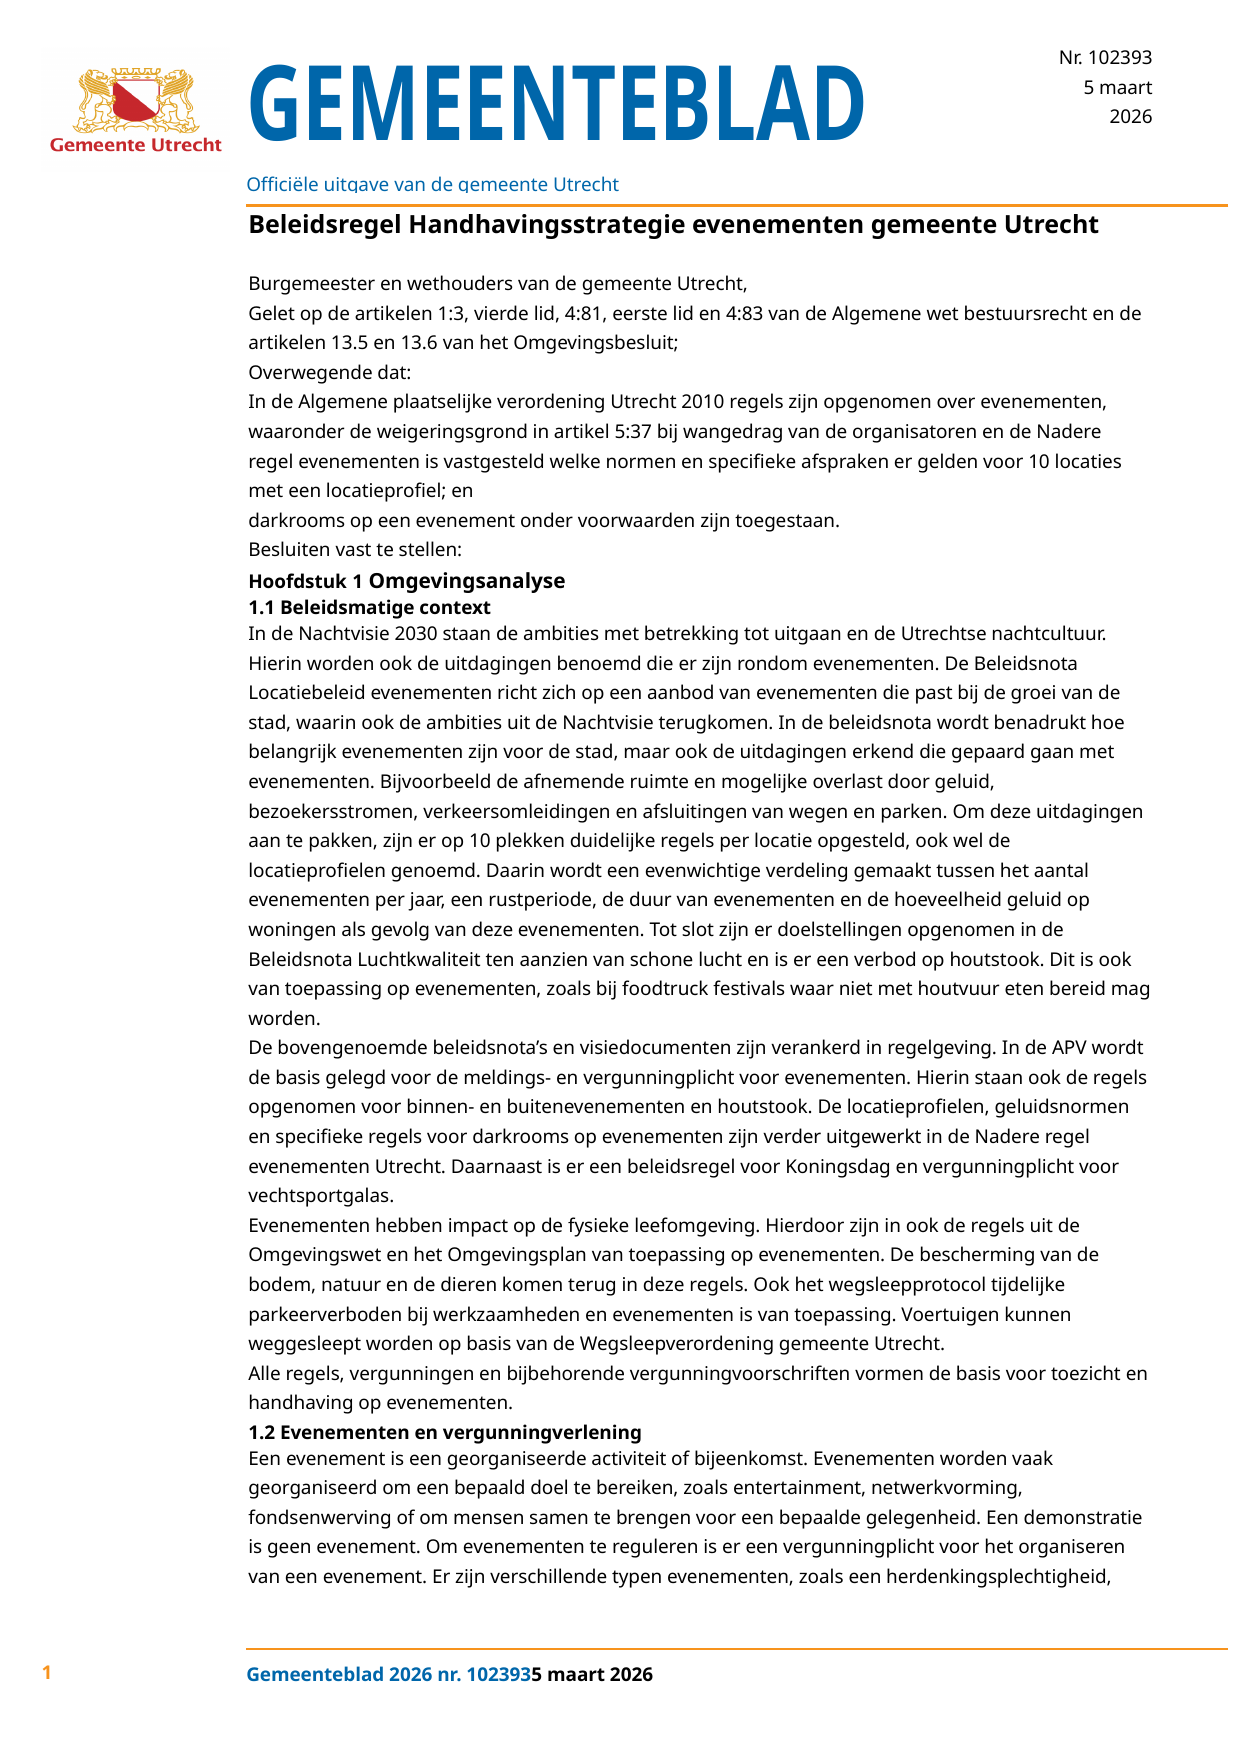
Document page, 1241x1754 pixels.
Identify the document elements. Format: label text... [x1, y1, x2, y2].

text Burgemeester en wethouders van de gemeente Utrecht, [248, 270, 1152, 296]
text In de Nachtvisie 2030 staan de ambities met betrekking tot uitgaan en de Utrechtse nachtcultuur. Hierin worden ook de uitdagingen benoemd die er zijn rondom evenementen. De Beleidsnota Locatiebeleid evenementen richt zich op een aanbod van evenementen die past bij de groei van de stad, waarin ook de ambities uit de Nachtvisie terugkomen. In de beleidsnota wordt benadrukt hoe belangrijk evenementen zijn voor de stad, maar ook de uitdagingen erkend die gepaard gaan met evenementen. Bijvoorbeeld de afnemende ruimte en mogelijke overlast door geluid, bezoekersstromen, verkeersomleidingen en afsluitingen van wegen en parken. Om deze uitdagingen aan te pakken, zijn er op 10 plekken duidelijke regels per locatie opgesteld, ook wel de locatieprofielen genoemd. Daarin wordt een evenwichtige verdeling gemaakt tussen het aantal evenementen per jaar, een rustperiode, de duur van evenementen en de hoeveelheid geluid op woningen als gevolg van deze evenementen. Tot slot zijn er doelstellingen opgenomen in de Beleidsnota Luchtkwaliteit ten aanzien van schone lucht en is er een verbod op houtstook. Dit is ook van toepassing op evenementen, zoals bij foodtruck festivals waar niet met houtvuur eten bereid mag worden. [248, 620, 1152, 1031]
picture [41, 47, 231, 172]
text Beleidsregel Handhavingsstrategie evenementen gemeente Utrecht [248, 207, 1152, 241]
text 1.2 Evenementen en vergunningverlening [248, 1419, 1152, 1445]
text In de Algemene plaatselijke verordening Utrecht 2010 regels zijn opgenomen over evenementen, waaronder de weigeringsgrond in artikel 5:37 bij wangedrag van de organisatoren en de Nadere regel evenementen is vastgesteld welke normen en specifieke afspraken er gelden voor 10 locaties met een locatieprofiel; en [248, 389, 1152, 503]
text Een evenement is een georganiseerde activiteit of bijeenkomst. Evenementen worden vaak georganiseerd om een bepaald doel te bereiken, zoals entertainment, netwerkvorming, fondsenwerving of om mensen samen te brengen voor een bepaalde gelegenheid. Een demonstratie is geen evenement. Om evenementen te reguleren is er een vergunningplicht voor het organiseren van een evenement. Er zijn verschillende typen evenementen, zoals een herdenkingsplechtigheid, [248, 1445, 1152, 1589]
text darkrooms op een evenement onder voorwaarden zijn toegestaan. [248, 507, 1152, 533]
text Besluiten vast te stellen: [248, 537, 1152, 562]
text Gelet op de artikelen 1:3, vierde lid, 4:81, eerste lid en 4:83 van de Algemene wet bestuursrecht en de artikelen 13.5 en 13.6 van het Omgevingsbesluit; [248, 300, 1152, 355]
text De bovengenoemde beleidsnota’s en visiedocumenten zijn verankerd in regelgeving. In de APV wordt de basis gelegd voor de meldings- en vergunningplicht voor evenementen. Hierin staan ook de regels opgenomen voor binnen- en buitenevenementen en houtstook. De locatieprofielen, geluidsnormen en specifieke regels voor darkrooms op evenementen zijn verder uitgewerkt in de Nadere regel evenementen Utrecht. Daarnaast is er een beleidsregel voor Koningsdag en vergunningplicht voor vechtsportgalas. [248, 1034, 1152, 1208]
text Evenementen hebben impact op de fysieke leefomgeving. Hierdoor zijn in ook de regels uit de Omgevingswet en het Omgevingsplan van toepassing op evenementen. De bescherming van de bodem, natuur en de dieren komen terug in deze regels. Ook het wegsleepprotocol tijdelijke parkeerverboden bij werkzaamheden en evenementen is van toepassing. Voertuigen kunnen weggesleept worden op basis van de Wegsleepverordening gemeente Utrecht. [248, 1212, 1152, 1356]
text 1.1 Beleidsmatige context [248, 594, 1152, 620]
text Hoofdstuk 1 Omgevingsanalyse [248, 566, 1152, 594]
text Overwegende dat: [248, 359, 1152, 385]
text Alle regels, vergunningen en bijbehorende vergunningvoorschriften vormen de basis voor toezicht en handhaving op evenementen. [248, 1360, 1152, 1415]
